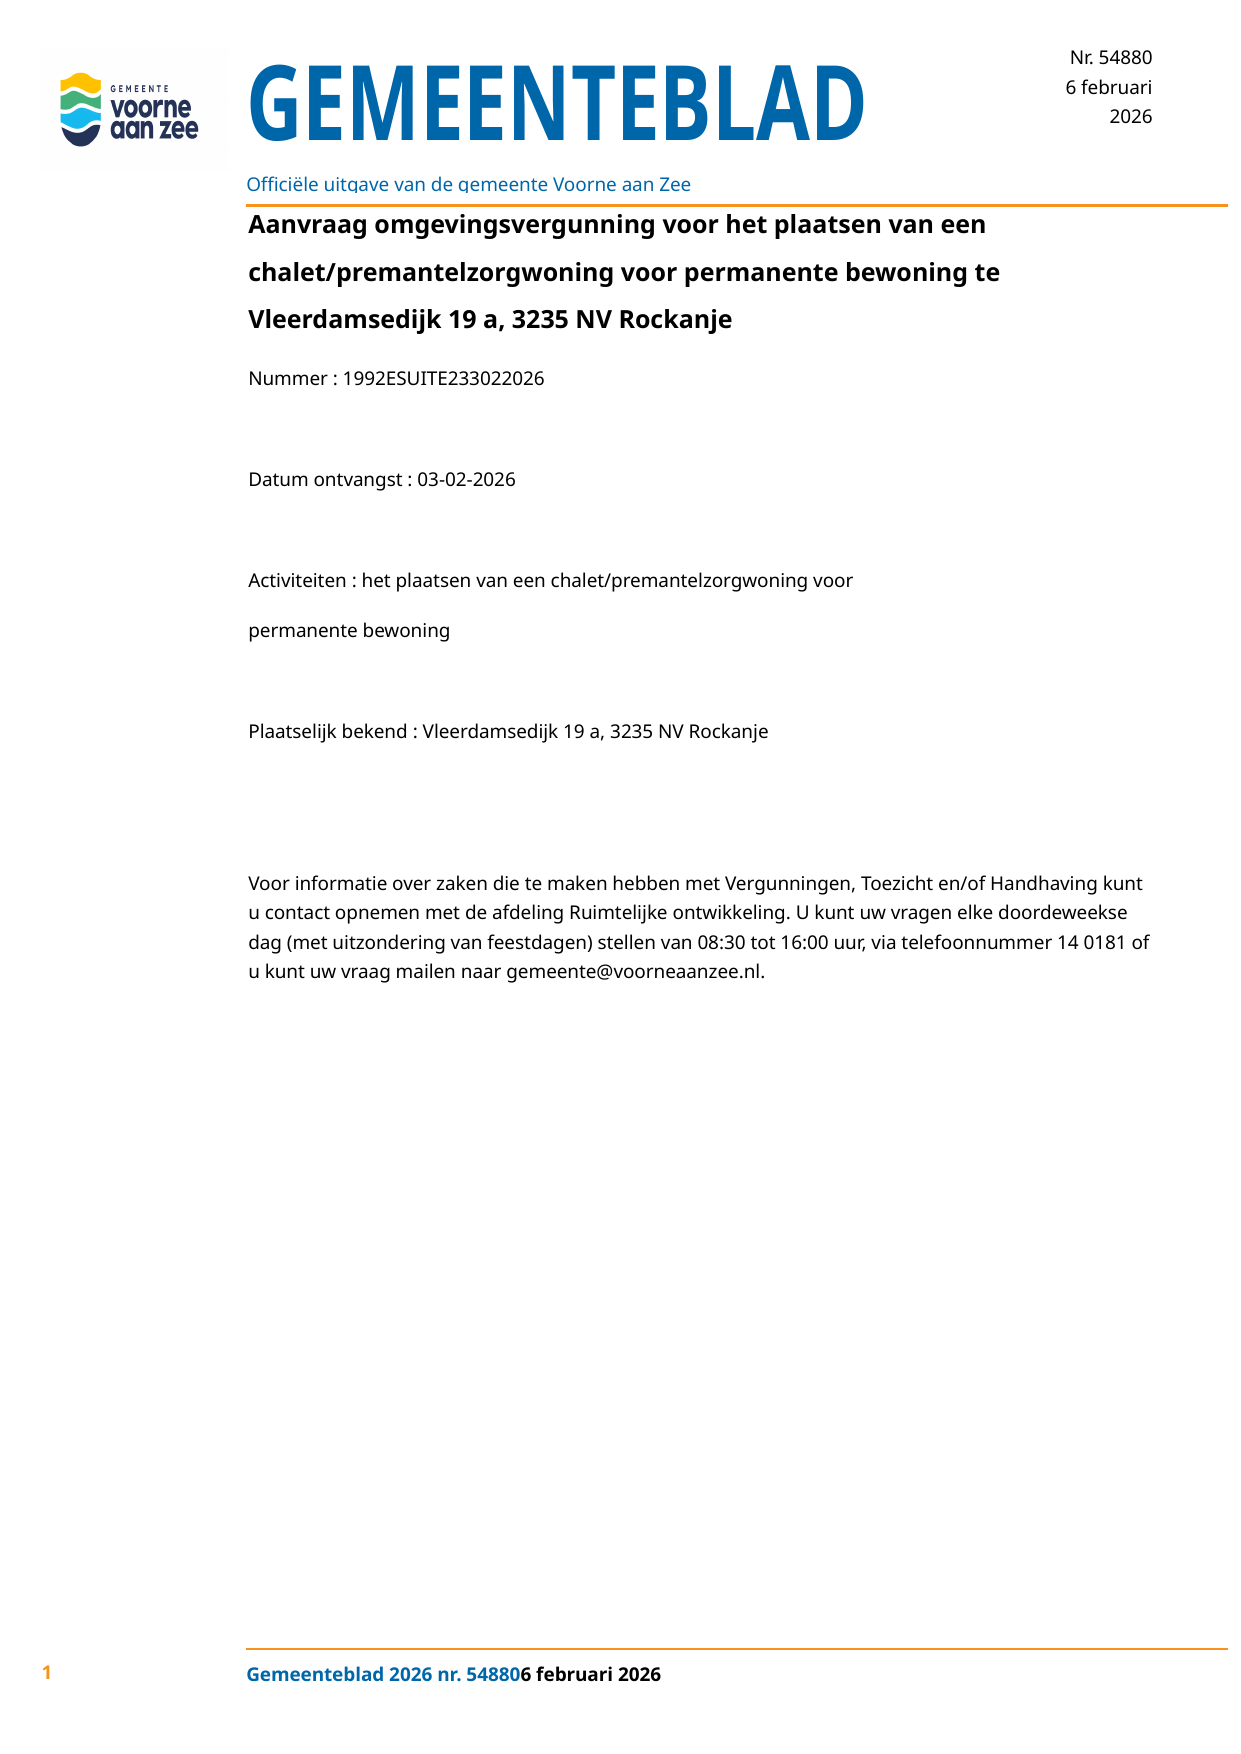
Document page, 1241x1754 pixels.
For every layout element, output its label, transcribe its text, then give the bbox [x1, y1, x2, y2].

text Aanvraag omgevingsvergunning voor het plaatsen van een chalet/premantelzorgwoning voor permanente bewoning te Vleerdamsedijk 19 a, 3235 NV Rockanje [248, 207, 1152, 336]
text Plaatselijk bekend : Vleerdamsedijk 19 a, 3235 NV Rockanje [248, 718, 1152, 744]
text Nummer : 1992ESUITE233022026 [248, 366, 1152, 391]
text Activiteiten : het plaatsen van een chalet/premantelzorgwoning voor [248, 567, 1152, 593]
picture [41, 47, 231, 172]
text Voor informatie over zaken die te maken hebben met Vergunningen, Toezicht en/of Handhaving kunt u contact opnemen met de afdeling Ruimtelijke ontwikkeling. U kunt uw vragen elke doordeweekse dag (met uitzondering van feestdagen) stellen van 08:30 tot 16:00 uur, via telefoonnummer 14 0181 of u kunt uw vraag mailen naar gemeente@voorneaanzee.nl. [248, 870, 1152, 984]
text permanente bewoning [248, 618, 1152, 643]
text Datum ontvangst : 03-02-2026 [248, 466, 1152, 492]
